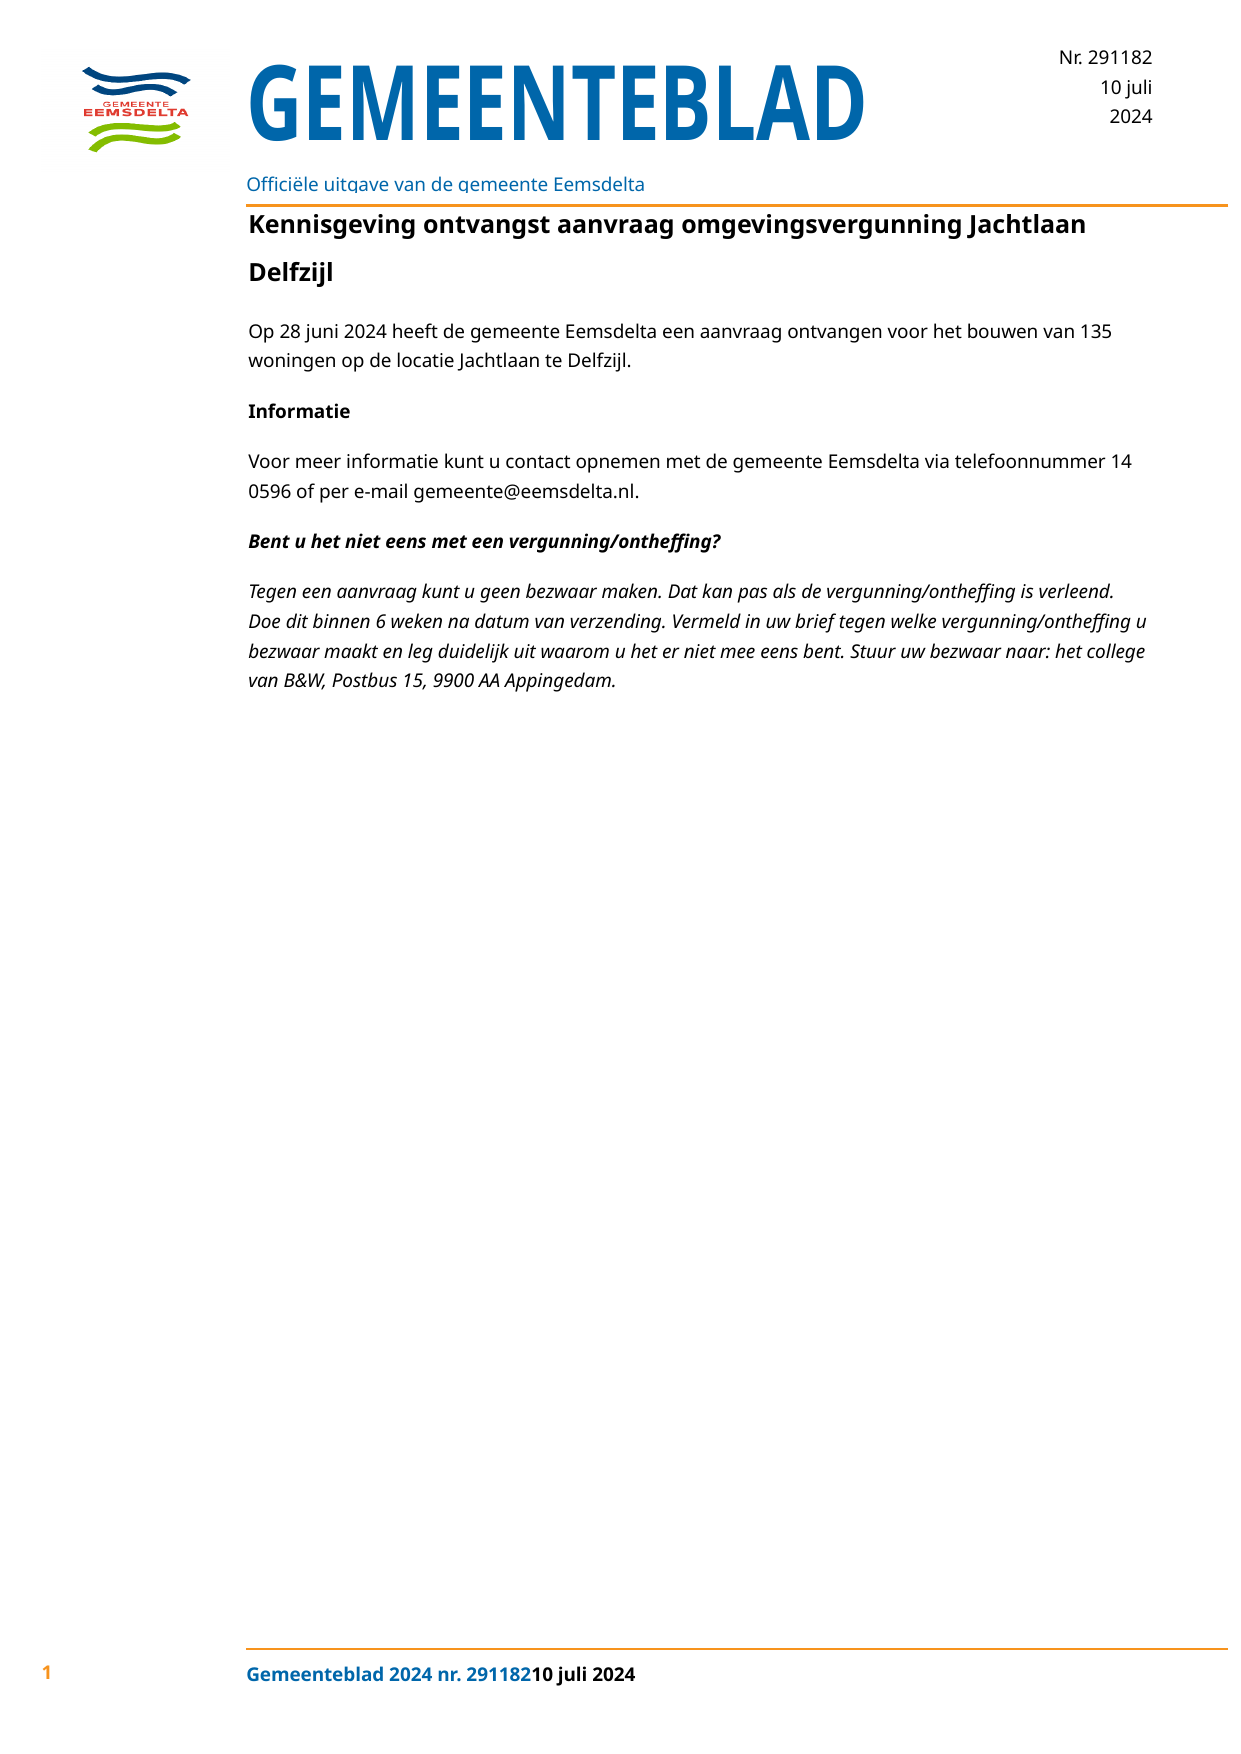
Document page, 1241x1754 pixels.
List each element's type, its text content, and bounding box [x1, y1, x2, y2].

picture [41, 47, 231, 172]
text Bent u het niet eens met een vergunning/ontheffing? [248, 528, 1152, 554]
text Op 28 juni 2024 heeft de gemeente Eemsdelta een aanvraag ontvangen voor het bouwen van 135 woningen op de locatie Jachtlaan te Delfzijl. [248, 318, 1152, 373]
text Informatie [248, 398, 1152, 424]
text Kennisgeving ontvangst aanvraag omgevingsvergunning Jachtlaan Delfzijl [248, 207, 1152, 288]
text Voor meer informatie kunt u contact opnemen met de gemeente Eemsdelta via telefoonnummer 14 0596 of per e-mail gemeente@eemsdelta.nl. [248, 448, 1152, 504]
text Tegen een aanvraag kunt u geen bezwaar maken. Dat kan pas als de vergunning/ontheffing is verleend. Doe dit binnen 6 weken na datum van verzending. Vermeld in uw brief tegen welke vergunning/ontheffing u bezwaar maakt en leg duidelijk uit waarom u het er niet mee eens bent. Stuur uw bezwaar naar: het college van B&W, Postbus 15, 9900 AA Appingedam. [248, 579, 1152, 693]
